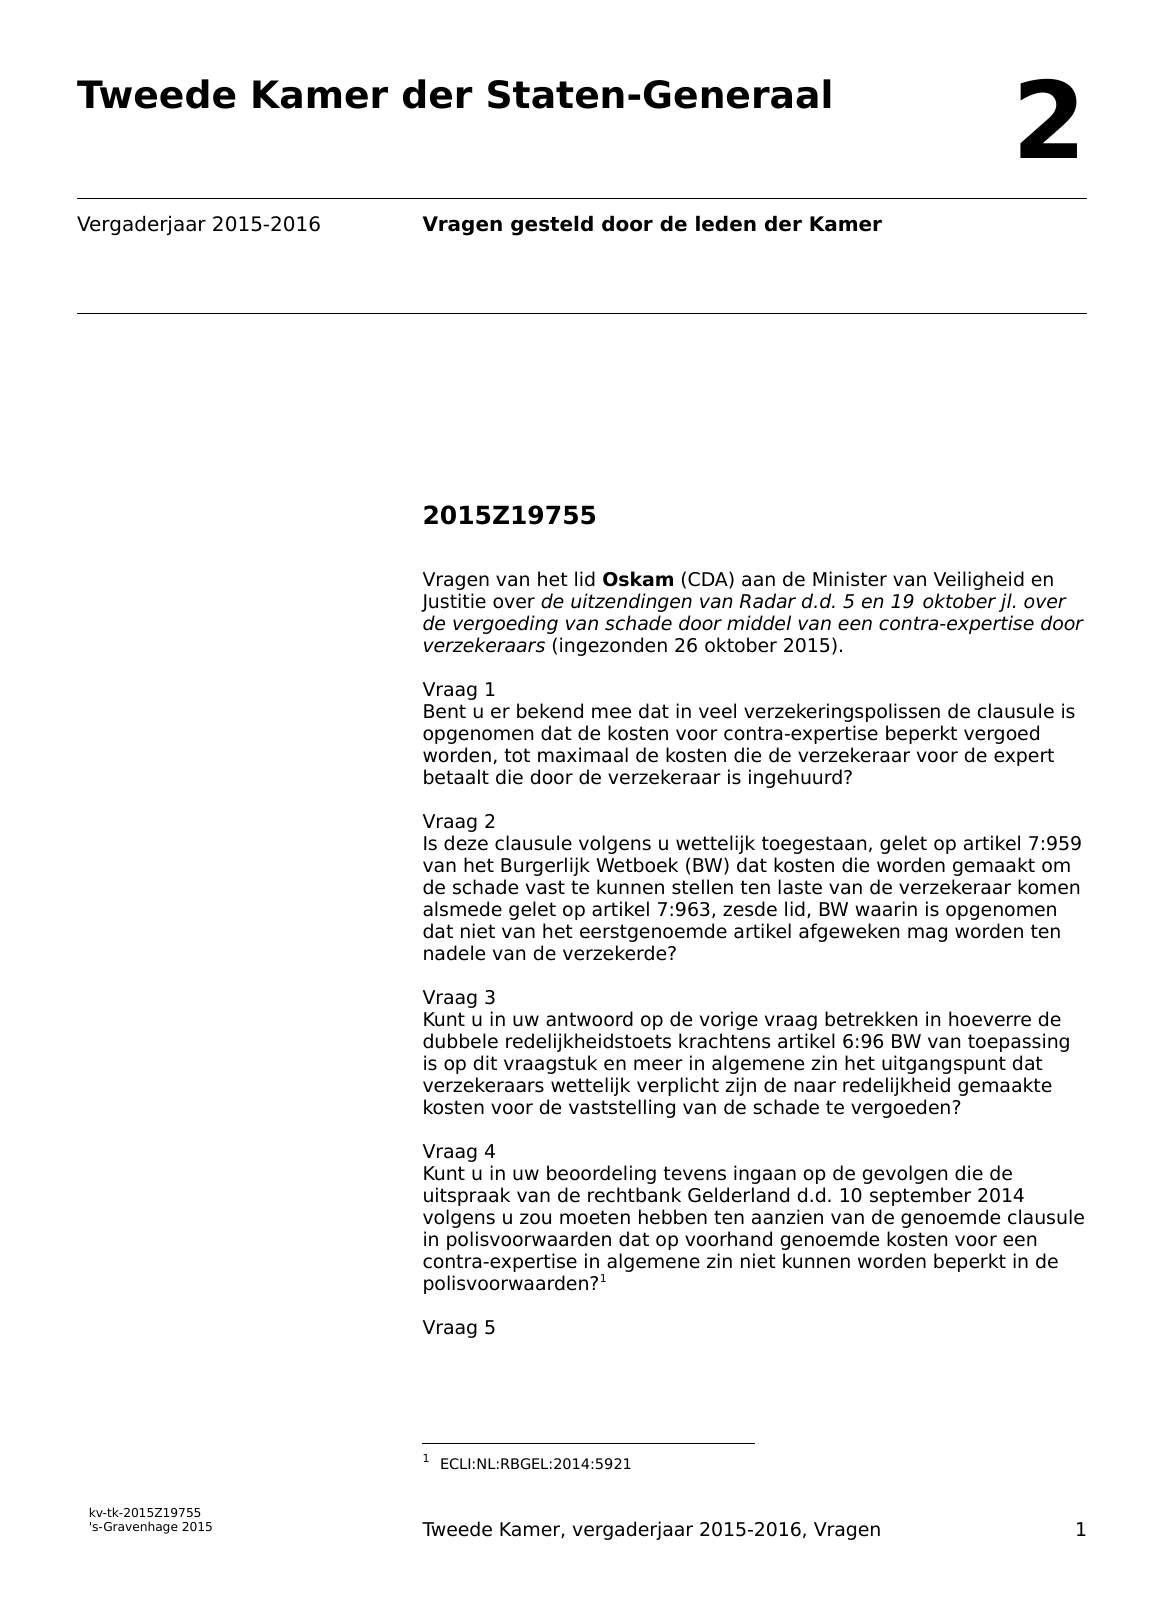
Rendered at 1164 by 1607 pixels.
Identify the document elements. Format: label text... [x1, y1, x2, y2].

table_cell Vergaderjaar 2015-2016 [77, 199, 422, 313]
text Bent u er bekend mee dat in veel verzekeringspolissen de clausule is opgenomen dat de kosten voor contra-expertise beperkt vergoed worden, tot maximaal de kosten die de verzekeraar voor de expert betaalt die door de verzekeraar is ingehuurd? [422, 701, 1087, 789]
text ECLI:NL:RBGEL:2014:5921 [422, 1452, 1087, 1474]
text Vraag 1 [422, 679, 1087, 701]
text Vraag 2 [422, 811, 1087, 833]
text Kunt u in uw antwoord op de vorige vraag betrekken in hoeverre de dubbele redelijkheidstoets krachtens artikel 6:96 BW van toepassing is op dit vraagstuk en meer in algemene zin het uitgangspunt dat verzekeraars wettelijk verplicht zijn de naar redelijkheid gemaakte kosten voor de vaststelling van de schade te vergoeden? [422, 1009, 1087, 1119]
table_header Tweede Kamer der Staten-Generaal [77, 59, 886, 198]
text Vraag 5 [422, 1317, 1087, 1339]
text Kunt u in uw beoordeling tevens ingaan op de gevolgen die de uitspraak van de rechtbank Gelderland d.d. 10 september 2014 volgens u zou moeten hebben ten aanzien van de genoemde clausule in polisvoorwaarden dat op voorhand genoemde kosten voor een contra-expertise in algemene zin niet kunnen worden beperkt in de polisvoorwaarden? [422, 1163, 1087, 1295]
text kv-tk-2015Z19755 [88, 1506, 323, 1520]
text Vraag 4 [422, 1141, 1087, 1163]
text Is deze clausule volgens u wettelijk toegestaan, gelet op artikel 7:959 van het Burgerlijk Wetboek (BW) dat kosten die worden gemaakt om de schade vast te kunnen stellen ten laste van de verzekeraar komen alsmede gelet op artikel 7:963, zesde lid, BW waarin is opgenomen dat niet van het eerstgenoemde artikel afgeweken mag worden ten nadele van de verzekerde? [422, 833, 1087, 965]
text 's-Gravenhage 2015 [88, 1520, 323, 1534]
table_cell Vragen gesteld door de leden der Kamer [422, 199, 1087, 313]
text Vraag 3 [422, 987, 1087, 1009]
table_header 2 [886, 59, 1087, 198]
text 2015Z19755 [422, 501, 1087, 531]
text Vragen van het lid Oskam (CDA) aan de Minister van Veiligheid en Justitie over de uitzendingen van Radar d.d. 5 en 19 oktober jl. over de vergoeding van schade door middel van een contra-expertise door verzekeraars (ingezonden 26 oktober 2015). [422, 569, 1087, 657]
